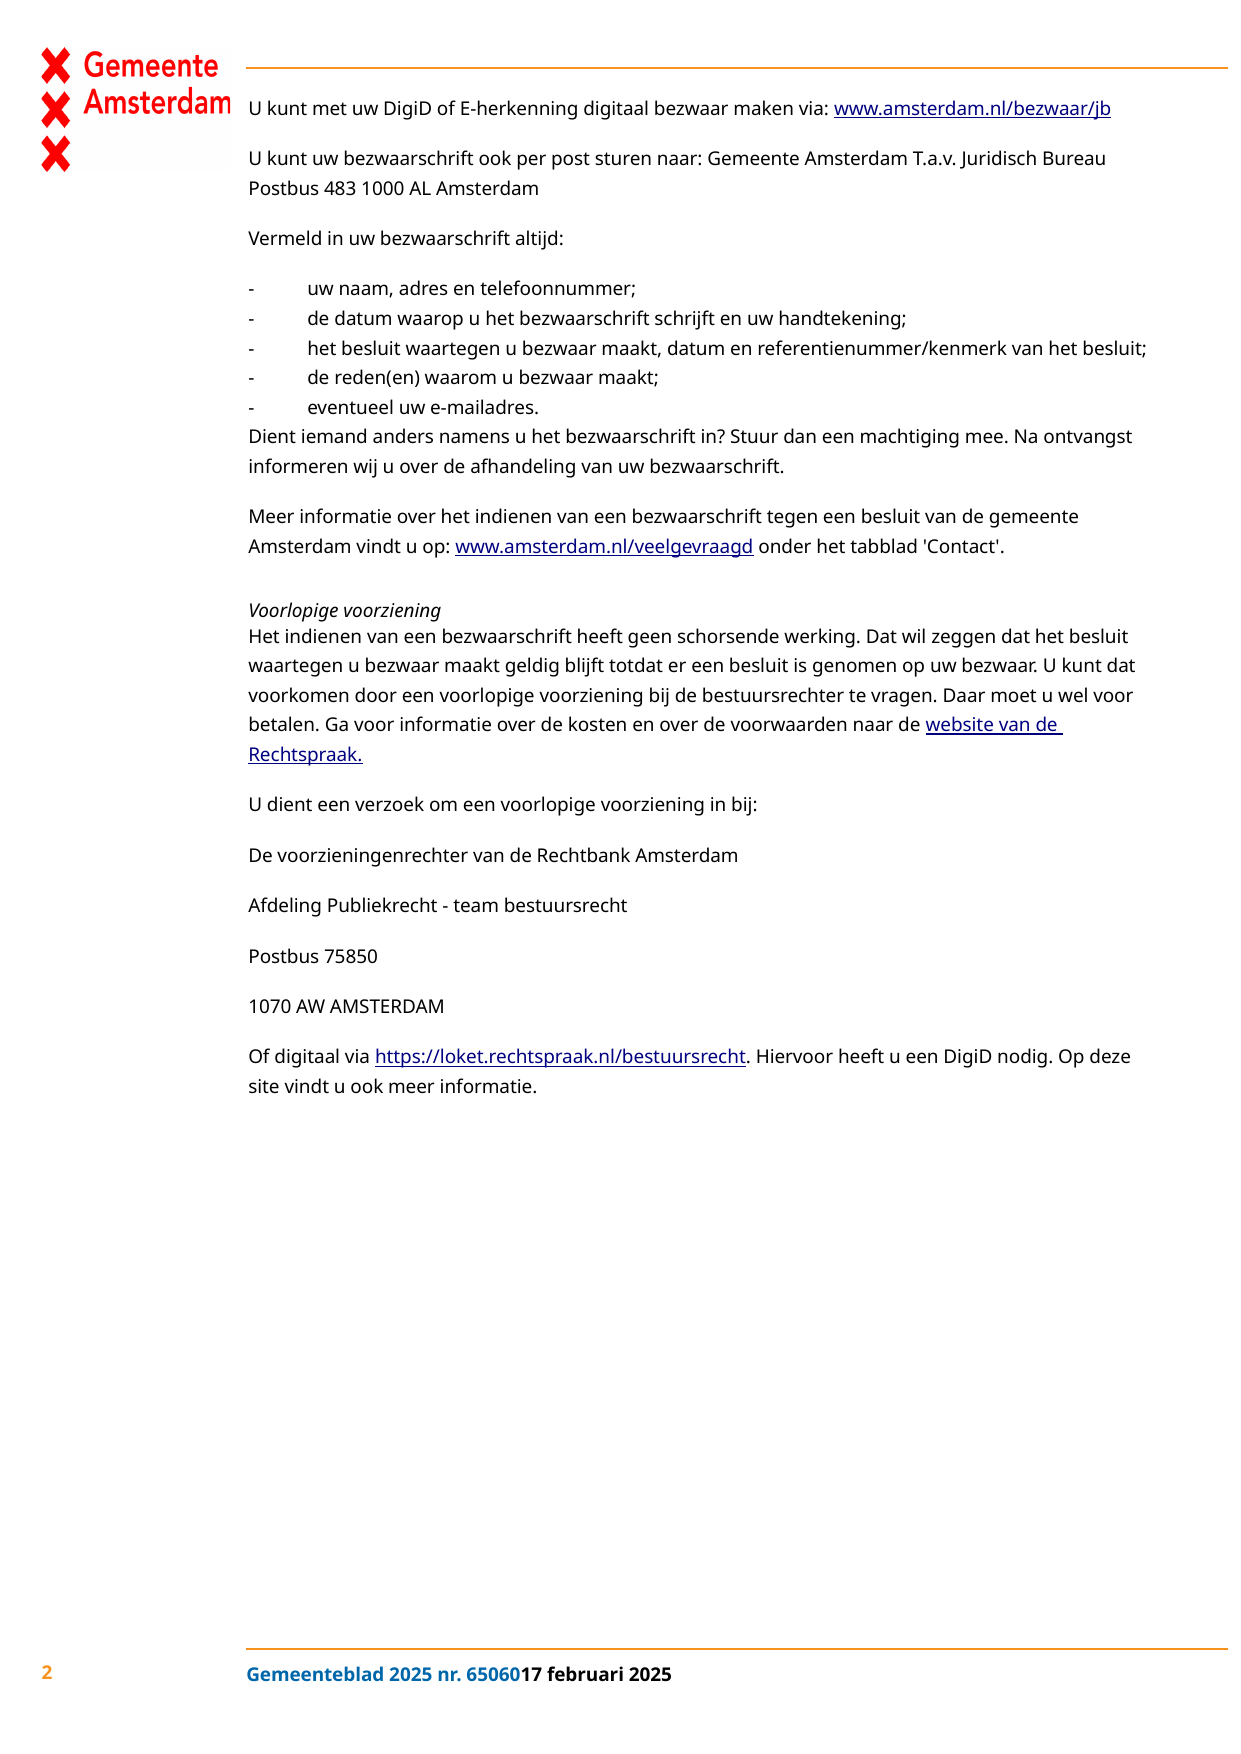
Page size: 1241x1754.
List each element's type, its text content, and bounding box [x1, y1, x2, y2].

list de reden(en) waarom u bezwaar maakt; [248, 364, 1152, 390]
text Meer informatie over het indienen van een bezwaarschrift tegen een besluit van de gemeente Amsterdam vindt u op: www.amsterdam.nl/veelgevraagd onder het tabblad 'Contact'. [248, 503, 1152, 559]
text 1070 AW AMSTERDAM [248, 993, 1152, 1019]
text U kunt met uw DigiD of E-herkenning digitaal bezwaar maken via: www.amsterdam.nl/bezwaar/jb [248, 95, 1152, 121]
list het besluit waartegen u bezwaar maakt, datum en referentienummer/kenmerk van het besluit; [248, 335, 1152, 361]
text U kunt uw bezwaarschrift ook per post sturen naar: Gemeente Amsterdam T.a.v. Juridisch Bureau Postbus 483 1000 AL Amsterdam [248, 145, 1152, 201]
list eventueel uw e-mailadres. [248, 394, 1152, 420]
text Dient iemand anders namens u het bezwaarschrift in? Stuur dan een machtiging mee. Na ontvangst informeren wij u over de afhandeling van uw bezwaarschrift. [248, 423, 1152, 479]
list de datum waarop u het bezwaarschrift schrijft en uw handtekening; [248, 305, 1152, 331]
text Of digitaal via https://loket.rechtspraak.nl/bestuursrecht. Hiervoor heeft u een DigiD nodig. Op deze site vindt u ook meer informatie. [248, 1044, 1152, 1099]
text Postbus 75850 [248, 943, 1152, 968]
text Vermeld in uw bezwaarschrift altijd: [248, 225, 1152, 251]
text Het indienen van een bezwaarschrift heeft geen schorsende werking. Dat wil zeggen dat het besluit waartegen u bezwaar maakt geldig blijft totdat er een besluit is genomen op uw bezwaar. U kunt dat voorkomen door een voorlopige voorziening bij de bestuursrechter te vragen. Daar moet u wel voor betalen. Ga voor informatie over de kosten en over de voorwaarden naar de website van de Rechtspraak. [248, 623, 1152, 767]
text Afdeling Publiekrecht - team bestuursrecht [248, 892, 1152, 918]
text Voorlopige voorziening [248, 597, 1152, 623]
text U dient een verzoek om een voorlopige voorziening in bij: [248, 792, 1152, 817]
text De voorzieningenrechter van de Rechtbank Amsterdam [248, 842, 1152, 868]
picture [41, 47, 231, 172]
list uw naam, adres en telefoonnummer; [248, 276, 1152, 301]
